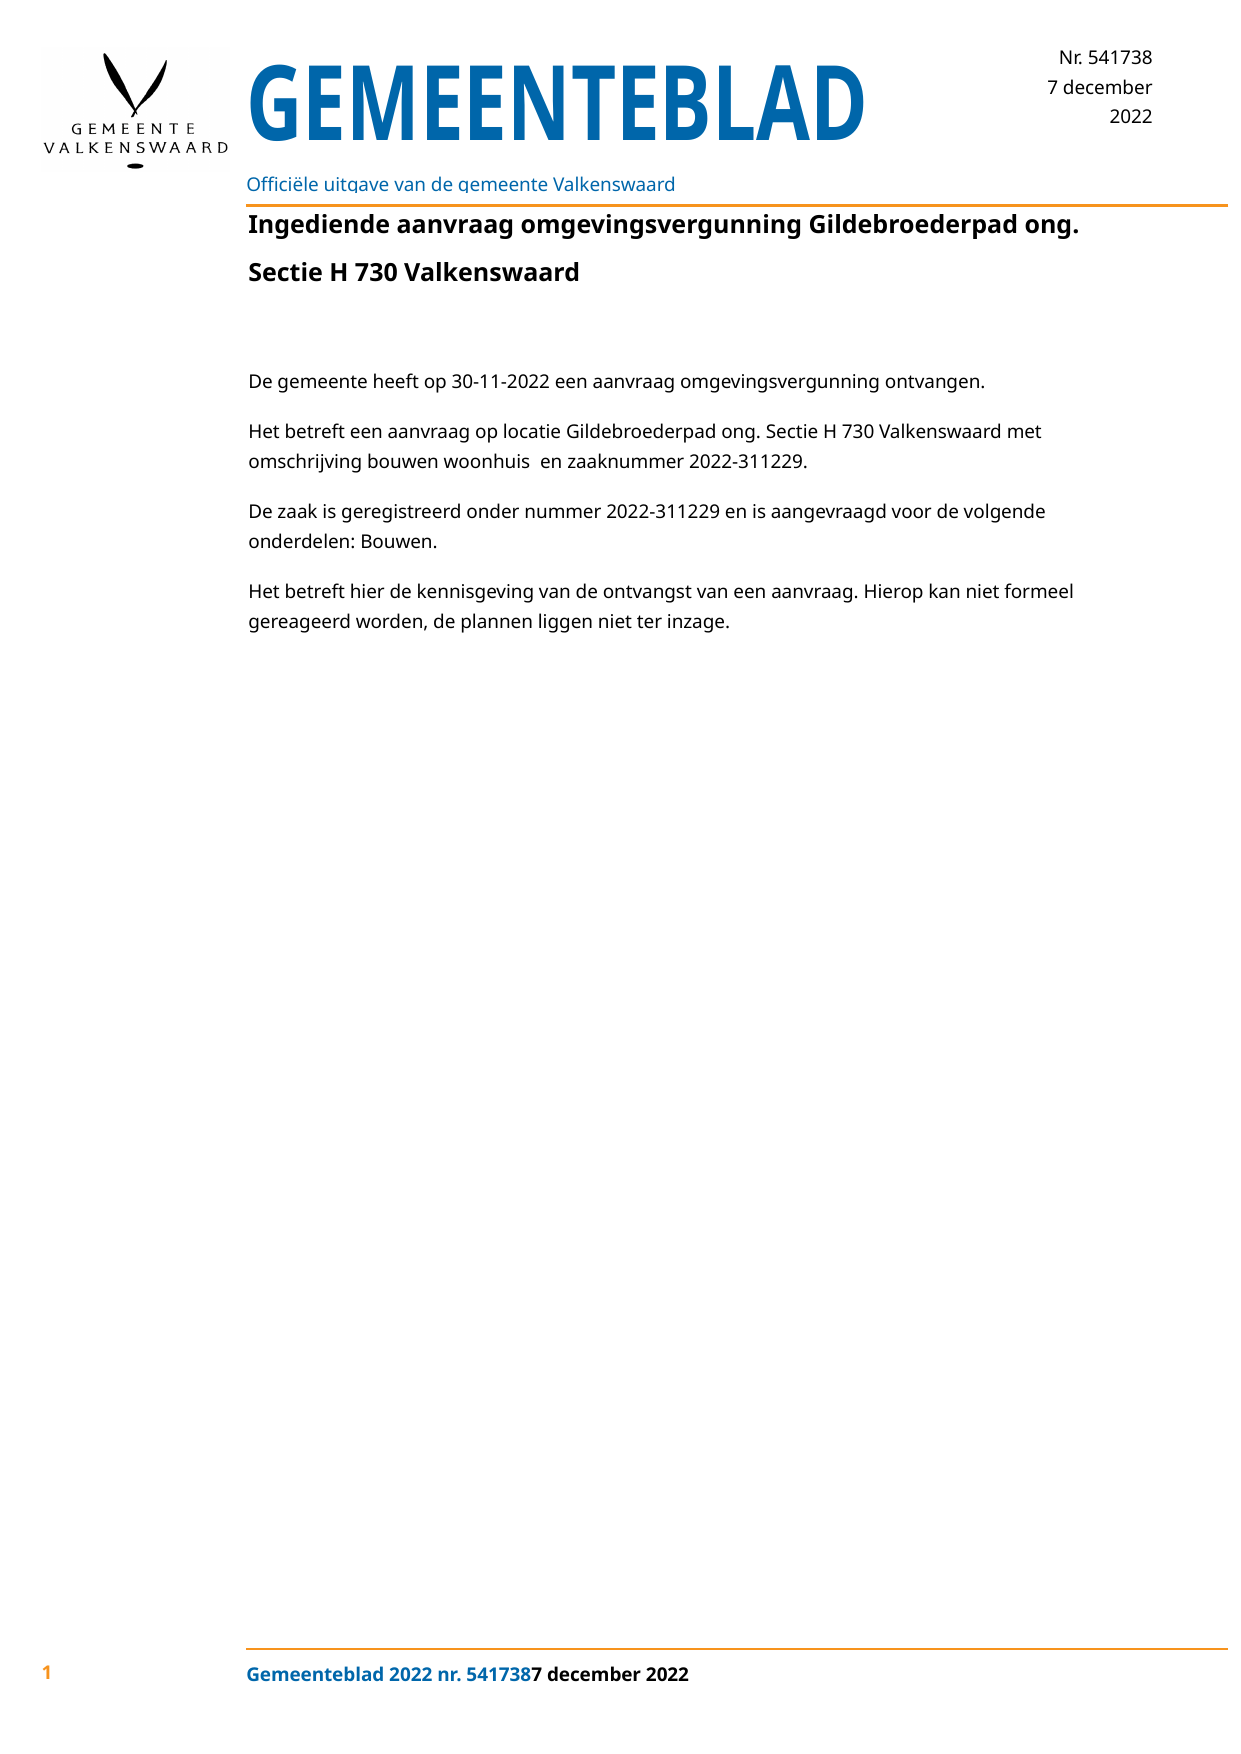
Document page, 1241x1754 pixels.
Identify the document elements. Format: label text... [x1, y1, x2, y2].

picture [41, 47, 231, 172]
text Ingediende aanvraag omgevingsvergunning Gildebroederpad ong. Sectie H 730 Valkenswaard [248, 207, 1152, 288]
text De gemeente heeft op 30-11-2022 een aanvraag omgevingsvergunning ontvangen. [248, 368, 1152, 394]
text De zaak is geregistreerd onder nummer 2022-311229 en is aangevraagd voor de volgende onderdelen: Bouwen. [248, 499, 1152, 554]
text Het betreft hier de kennisgeving van de ontvangst van een aanvraag. Hierop kan niet formeel gereageerd worden, de plannen liggen niet ter inzage. [248, 579, 1152, 634]
text Het betreft een aanvraag op locatie Gildebroederpad ong. Sectie H 730 Valkenswaard met omschrijving bouwen woonhuis en zaaknummer 2022-311229. [248, 419, 1152, 474]
